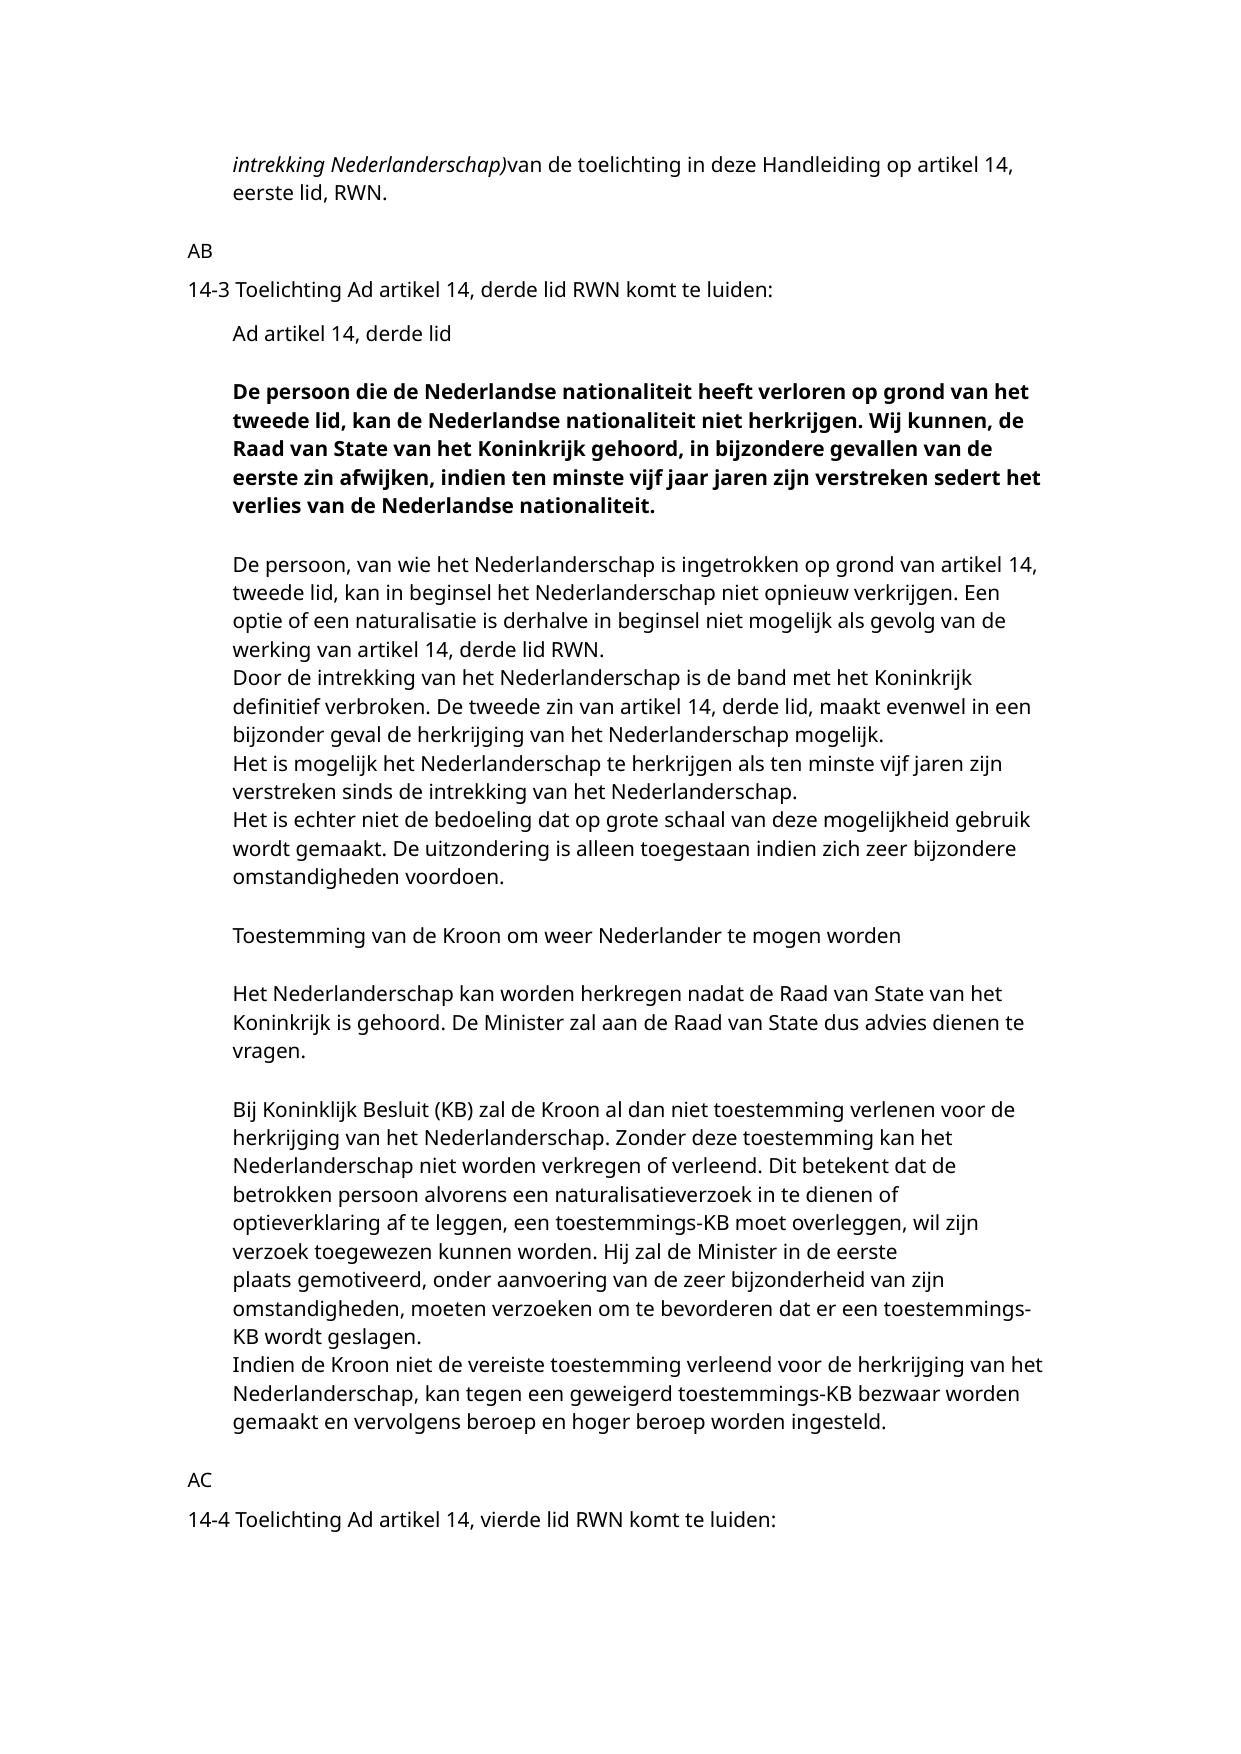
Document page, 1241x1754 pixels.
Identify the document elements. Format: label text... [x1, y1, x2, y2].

subtitle Toestemming van de Kroon om weer Nederlander te mogen worden [232, 921, 1053, 949]
subtitle Ad artikel 14, derde lid [232, 319, 1053, 347]
text intrekking Nederlanderschap)van de toelichting in deze Handleiding op artikel 14, eerste lid, RWN. [232, 150, 1053, 207]
text 14-4 Toelichting Ad artikel 14, vierde lid RWN komt te luiden: [187, 1505, 1053, 1533]
text De persoon die de Nederlandse nationaliteit heeft verloren op grond van het tweede lid, kan de Nederlandse nationaliteit niet herkrijgen. Wij kunnen, de Raad van State van het Koninkrijk gehoord, in bijzondere gevallen van de eerste zin afwijken, indien ten minste vijf jaar jaren zijn verstreken sedert het verlies van de Nederlandse nationaliteit. [232, 377, 1053, 520]
text Door de intrekking van het Nederlanderschap is de band met het Koninkrijk definitief verbroken. De tweede zin van artikel 14, derde lid, maakt evenwel in een bijzonder geval de herkrijging van het Nederlanderschap mogelijk. [232, 663, 1053, 749]
text 14-3 Toelichting Ad artikel 14, derde lid RWN komt te luiden: [187, 276, 1053, 304]
text De persoon, van wie het Nederlanderschap is ingetrokken op grond van artikel 14, tweede lid, kan in beginsel het Nederlanderschap niet opnieuw verkrijgen. Een optie of een naturalisatie is derhalve in beginsel niet mogelijk als gevolg van de werking van artikel 14, derde lid RWN. [232, 550, 1053, 663]
text Het Nederlanderschap kan worden herkregen nadat de Raad van State van het Koninkrijk is gehoord. De Minister zal aan de Raad van State dus advies dienen te vragen. [232, 979, 1053, 1065]
text Het is echter niet de bedoeling dat op grote schaal van deze mogelijkheid gebruik wordt gemaakt. De uitzondering is alleen toegestaan indien zich zeer bijzondere omstandigheden voordoen. [232, 806, 1053, 891]
text AB [187, 237, 1053, 264]
text Bij Koninklijk Besluit (KB) zal de Kroon al dan niet toestemming verlenen voor de herkrijging van het Nederlanderschap. Zonder deze toestemming kan het Nederlanderschap niet worden verkregen of verleend. Dit betekent dat de betrokken persoon alvorens een naturalisatieverzoek in te dienen of optieverklaring af te leggen, een toestemmings-KB moet overleggen, wil zijn verzoek toegewezen kunnen worden. Hij zal de Minister in de eerste plaats gemotiveerd, onder aanvoering van de zeer bijzonderheid van zijn omstandigheden, moeten verzoeken om te bevorderen dat er een toestemmings-KB wordt geslagen. [232, 1095, 1053, 1351]
text Indien de Kroon niet de vereiste toestemming verleend voor de herkrijging van het Nederlanderschap, kan tegen een geweigerd toestemmings-KB bezwaar worden gemaakt en vervolgens beroep en hoger beroep worden ingesteld. [232, 1351, 1053, 1436]
text AC [187, 1466, 1053, 1493]
text Het is mogelijk het Nederlanderschap te herkrijgen als ten minste vijf jaren zijn verstreken sinds de intrekking van het Nederlanderschap. [232, 749, 1053, 806]
